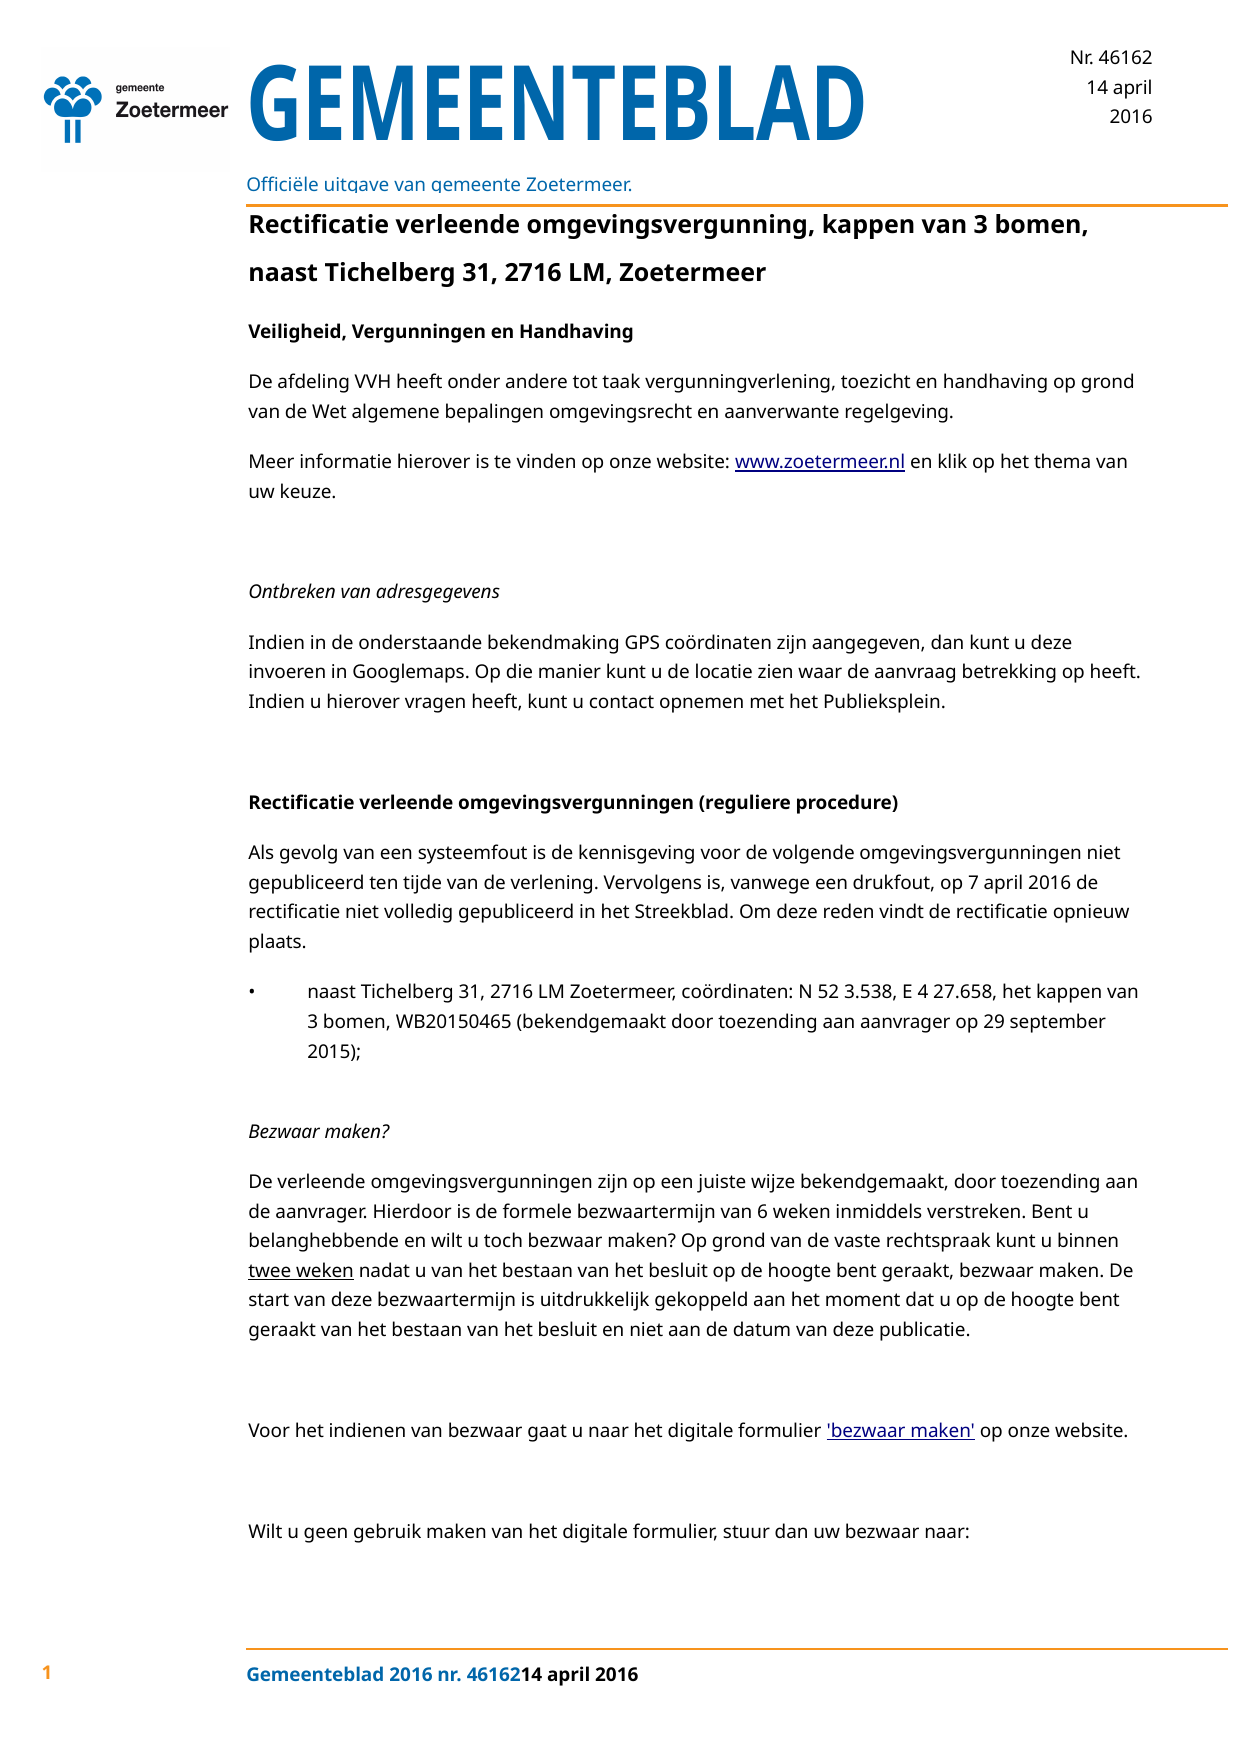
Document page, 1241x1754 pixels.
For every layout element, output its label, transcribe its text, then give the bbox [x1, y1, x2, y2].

text De verleende omgevingsvergunningen zijn op een juiste wijze bekendgemaakt, door toezending aan de aanvrager. Hierdoor is de formele bezwaartermijn van 6 weken inmiddels verstreken. Bent u belanghebbende en wilt u toch bezwaar maken? Op grond van de vaste rechtspraak kunt u binnen twee weken nadat u van het bestaan van het besluit op de hoogte bent geraakt, bezwaar maken. De start van deze bezwaartermijn is uitdrukkelijk gekoppeld aan het moment dat u op de hoogte bent geraakt van het bestaan van het besluit en niet aan de datum van deze publicatie. [248, 1168, 1152, 1342]
text Rectificatie verleende omgevingsvergunningen (reguliere procedure) [248, 789, 1152, 815]
text Rectificatie verleende omgevingsvergunning, kappen van 3 bomen, naast Tichelberg 31, 2716 LM, Zoetermeer [248, 207, 1152, 288]
text Meer informatie hierover is te vinden op onze website: www.zoetermeer.nl en klik op het thema van uw keuze. [248, 448, 1152, 504]
text Indien in de onderstaande bekendmaking GPS coördinaten zijn aangegeven, dan kunt u deze invoeren in Googlemaps. Op die manier kunt u de locatie zien waar de aanvraag betrekking op heeft. Indien u hierover vragen heeft, kunt u contact opnemen met het Publieksplein. [248, 629, 1152, 714]
list naast Tichelberg 31, 2716 LM Zoetermeer, coördinaten: N 52 3.538, E 4 27.658, het kappen van 3 bomen, WB20150465 (bekendgemaakt door toezending aan aanvrager op 29 september 2015); [248, 979, 1152, 1064]
text Voor het indienen van bezwaar gaat u naar het digitale formulier 'bezwaar maken' op onze website. [248, 1417, 1152, 1443]
picture [41, 47, 231, 172]
text Wilt u geen gebruik maken van het digitale formulier, stuur dan uw bezwaar naar: [248, 1518, 1152, 1544]
text De afdeling VVH heeft onder andere tot taak vergunningverlening, toezicht en handhaving op grond van de Wet algemene bepalingen omgevingsrecht en aanverwante regelgeving. [248, 368, 1152, 424]
text Als gevolg van een systeemfout is de kennisgeving voor de volgende omgevingsvergunningen niet gepubliceerd ten tijde van de verlening. Vervolgens is, vanwege een drukfout, op 7 april 2016 de rectificatie niet volledig gepubliceerd in het Streekblad. Om deze reden vindt de rectificatie opnieuw plaats. [248, 839, 1152, 954]
text Bezwaar maken? [248, 1118, 1152, 1144]
text Ontbreken van adresgegevens [248, 579, 1152, 604]
text Veiligheid, Vergunningen en Handhaving [248, 318, 1152, 344]
